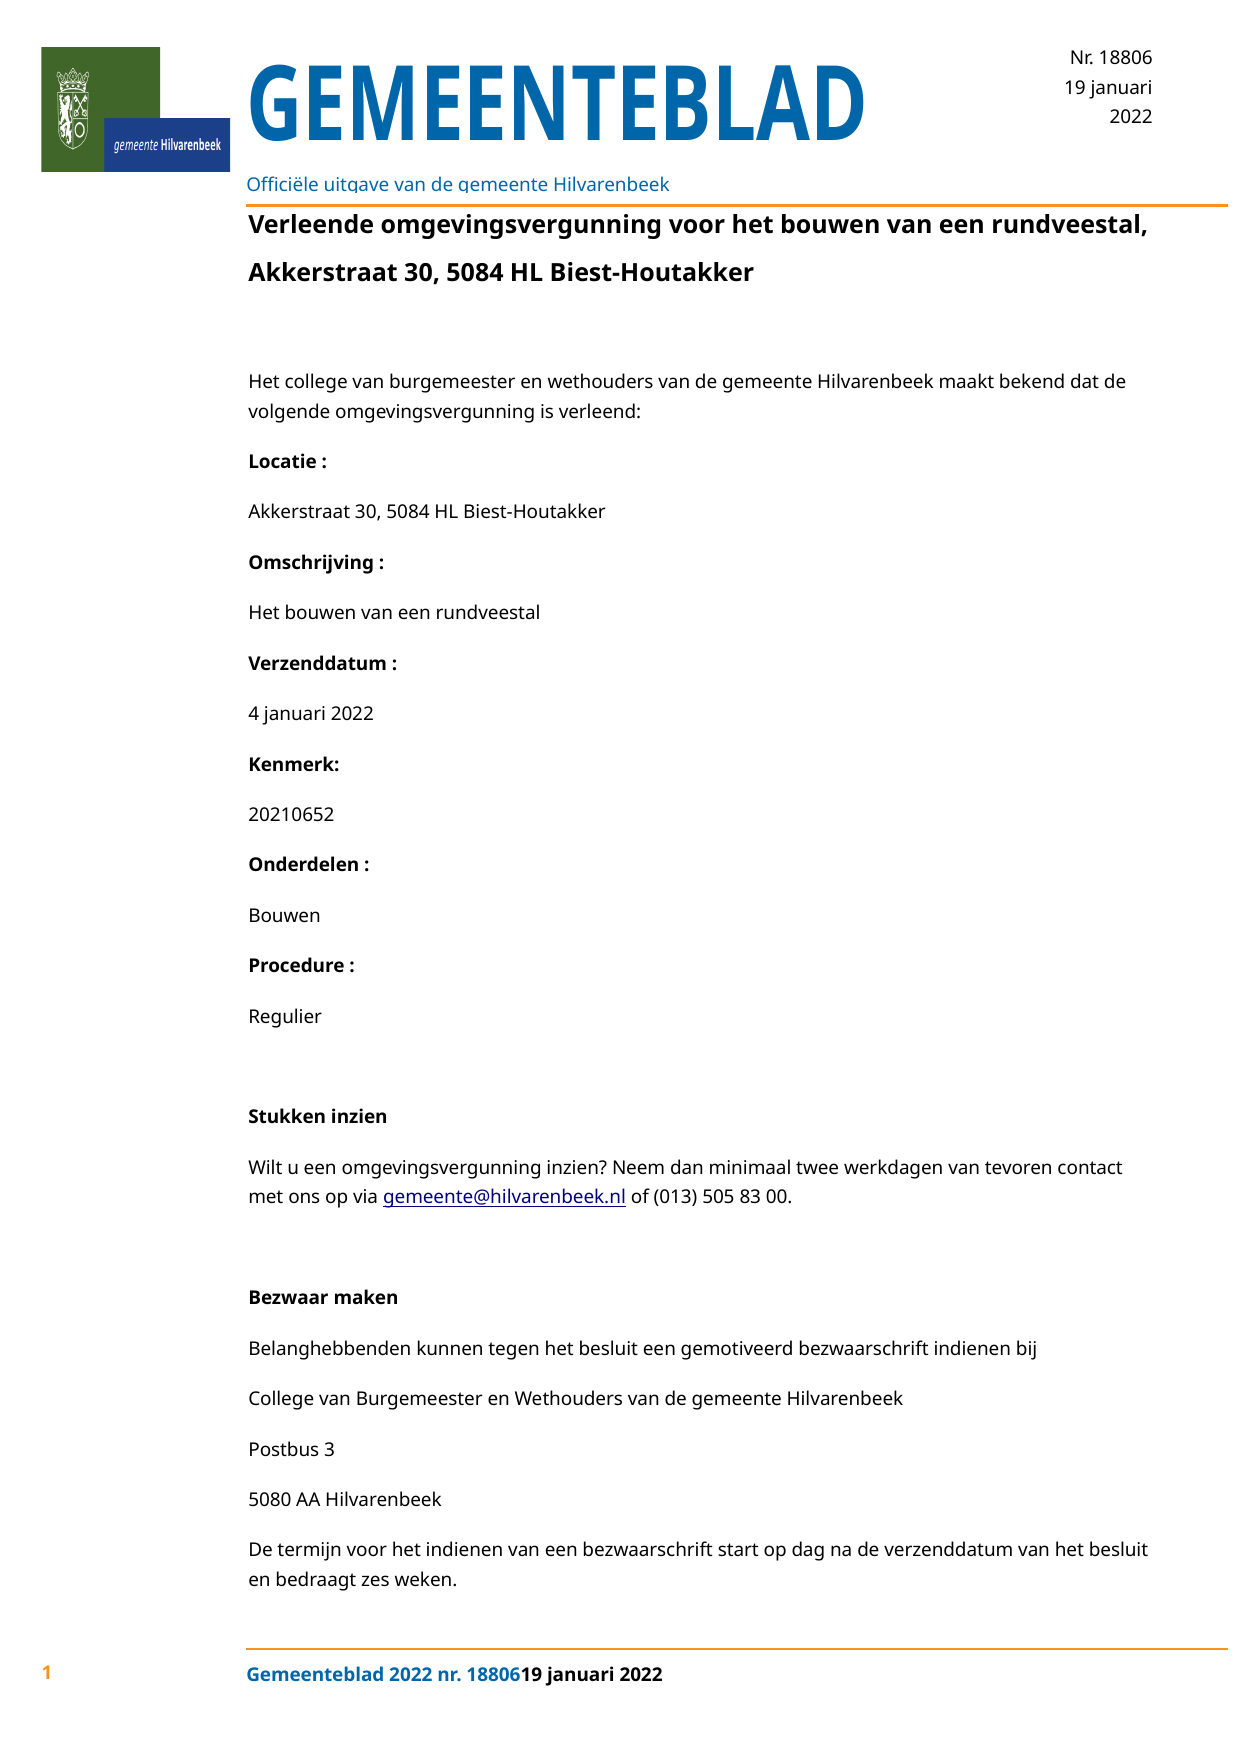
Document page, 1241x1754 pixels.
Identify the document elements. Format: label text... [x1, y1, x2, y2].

text Onderdelen : [248, 852, 1152, 877]
text 20210652 [248, 801, 1152, 827]
text Belanghebbenden kunnen tegen het besluit een gemotiveerd bezwaarschrift indienen bij [248, 1335, 1152, 1361]
text Procedure : [248, 952, 1152, 978]
text Bouwen [248, 902, 1152, 928]
text Het bouwen van een rundveestal [248, 599, 1152, 625]
text 5080 AA Hilvarenbeek [248, 1486, 1152, 1512]
text Omschrijving : [248, 549, 1152, 575]
text Locatie : [248, 448, 1152, 474]
text Wilt u een omgevingsvergunning inzien? Neem dan minimaal twee werkdagen van tevoren contact met ons op via gemeente@hilvarenbeek.nl of (013) 505 83 00. [248, 1154, 1152, 1209]
text 4 januari 2022 [248, 700, 1152, 726]
text Stukken inzien [248, 1104, 1152, 1129]
text Postbus 3 [248, 1436, 1152, 1462]
picture [41, 47, 231, 172]
text College van Burgemeester en Wethouders van de gemeente Hilvarenbeek [248, 1385, 1152, 1411]
text Regulier [248, 1003, 1152, 1029]
text De termijn voor het indienen van een bezwaarschrift start op dag na de verzenddatum van het besluit en bedraagt zes weken. [248, 1537, 1152, 1592]
text Verzenddatum : [248, 650, 1152, 676]
text Verleende omgevingsvergunning voor het bouwen van een rundveestal, Akkerstraat 30, 5084 HL Biest-Houtakker [248, 207, 1152, 288]
text Het college van burgemeester en wethouders van de gemeente Hilvarenbeek maakt bekend dat de volgende omgevingsvergunning is verleend: [248, 368, 1152, 424]
text Akkerstraat 30, 5084 HL Biest-Houtakker [248, 499, 1152, 524]
text Bezwaar maken [248, 1284, 1152, 1310]
text Kenmerk: [248, 751, 1152, 777]
